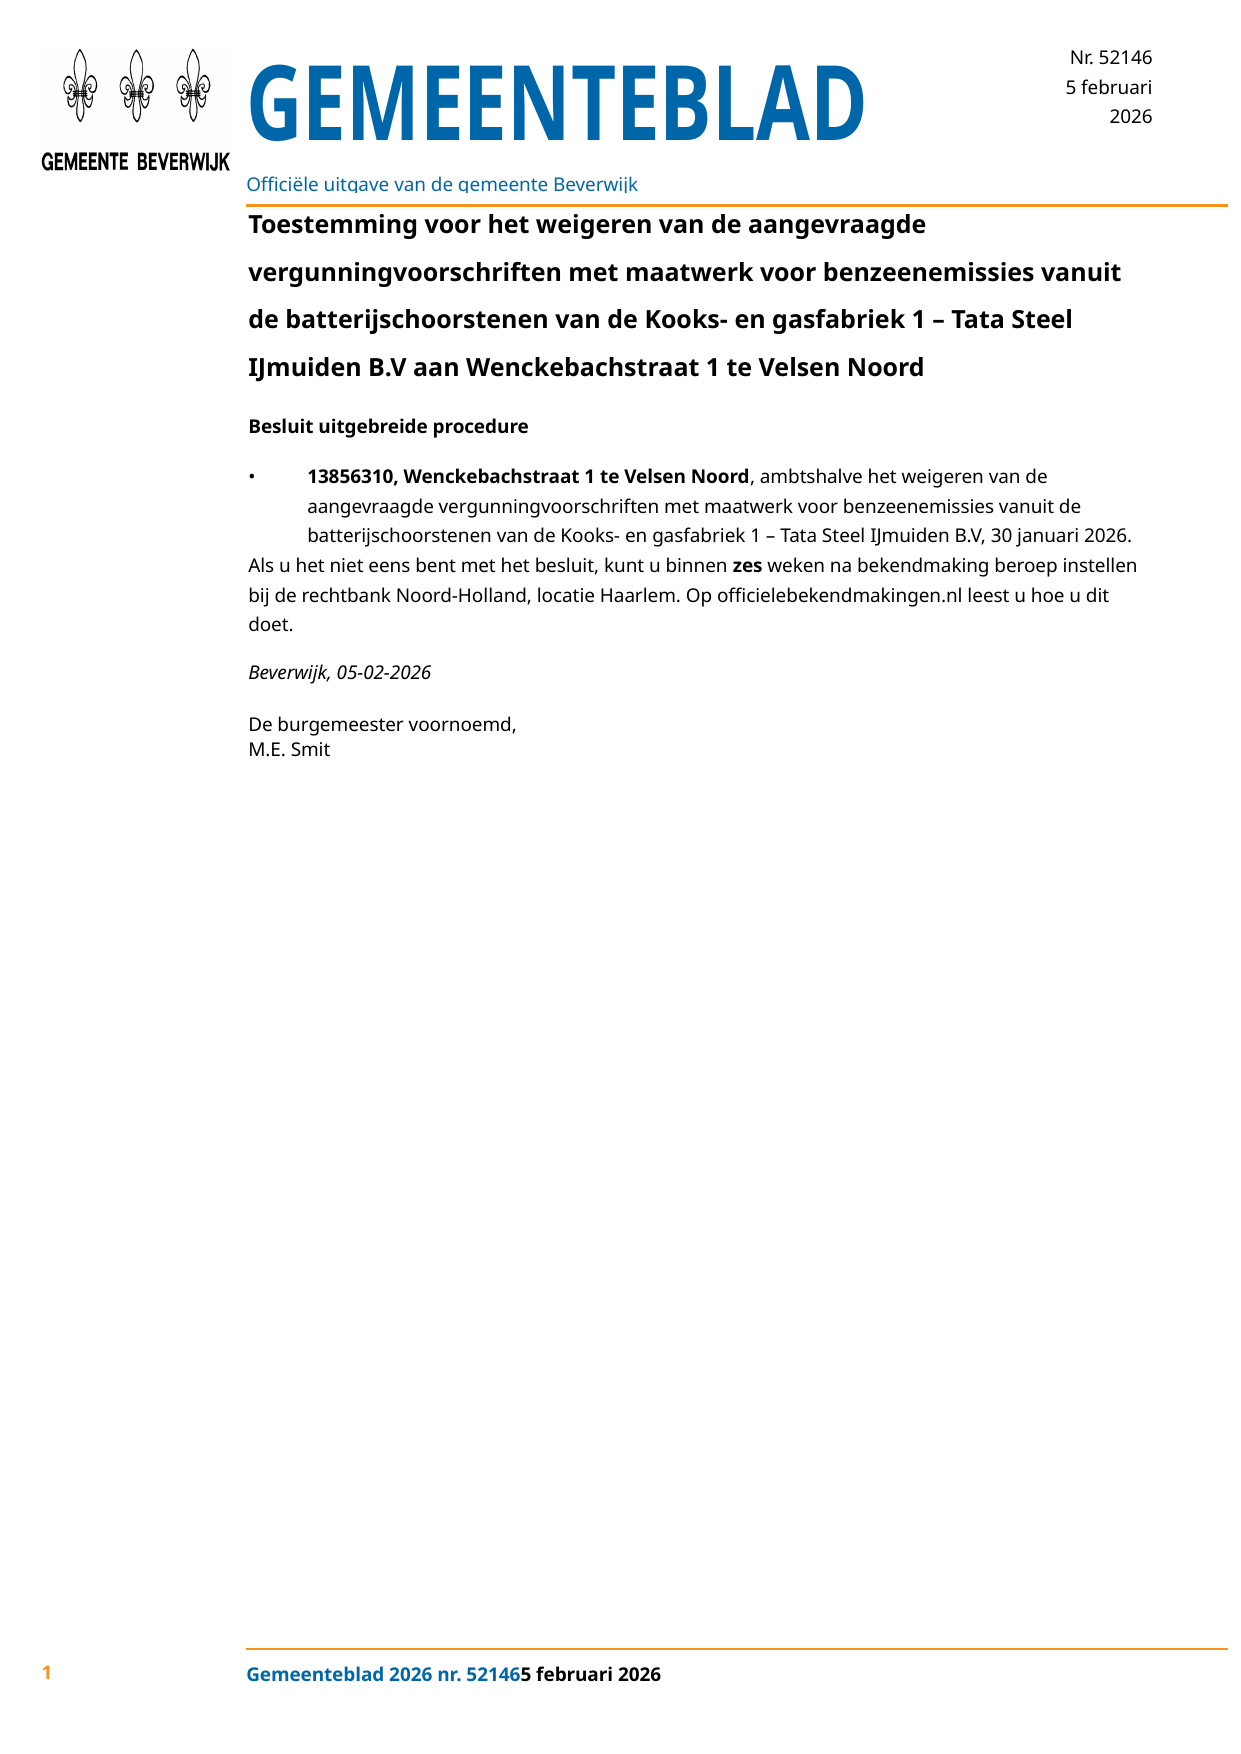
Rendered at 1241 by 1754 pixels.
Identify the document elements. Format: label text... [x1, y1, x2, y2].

text Beverwijk, 05-02-2026 [248, 659, 1152, 685]
text M.E. Smit [248, 736, 1152, 762]
text Toestemming voor het weigeren van de aangevraagde vergunningvoorschriften met maatwerk voor benzeenemissies vanuit de batterijschoorstenen van de Kooks- en gasfabriek 1 – Tata Steel IJmuiden B.V aan Wenckebachstraat 1 te Velsen Noord [248, 207, 1152, 384]
picture [41, 47, 231, 172]
text Als u het niet eens bent met het besluit, kunt u binnen zes weken na bekendmaking beroep instellen bij de rechtbank Noord-Holland, locatie Haarlem. Op officielebekendmakingen.nl leest u hoe u dit doet. [248, 552, 1152, 637]
text De burgemeester voornoemd, [248, 711, 1152, 736]
list 13856310, Wenckebachstraat 1 te Velsen Noord, ambtshalve het weigeren van de aangevraagde vergunningvoorschriften met maatwerk voor benzeenemissies vanuit de batterijschoorstenen van de Kooks- en gasfabriek 1 – Tata Steel IJmuiden B.V, 30 januari 2026. [248, 463, 1152, 548]
text Besluit uitgebreide procedure [248, 413, 1152, 439]
